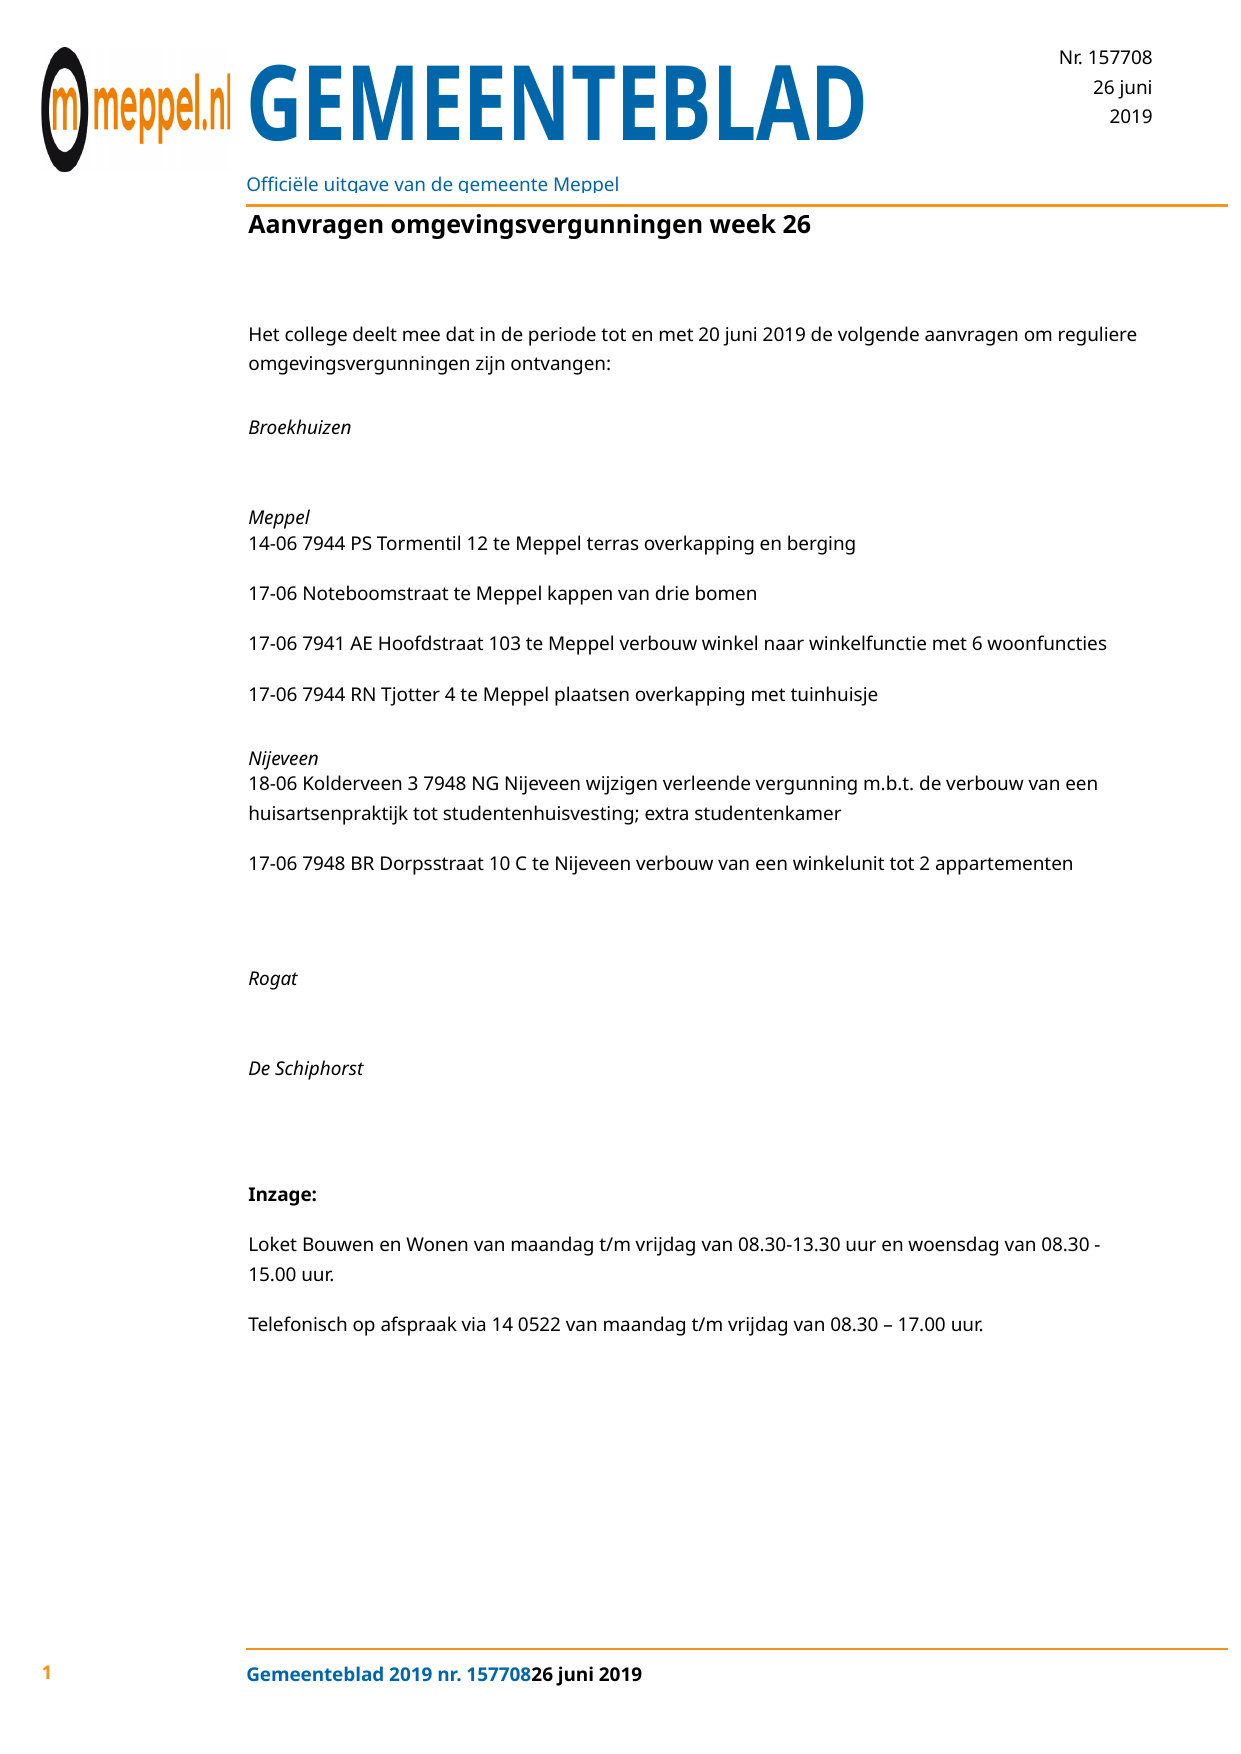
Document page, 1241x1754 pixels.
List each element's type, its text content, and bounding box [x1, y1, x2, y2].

text Inzage: [248, 1181, 1152, 1207]
text Aanvragen omgevingsvergunningen week 26 [248, 207, 1152, 241]
text Nijeveen [248, 745, 1152, 771]
text 17-06 7948 BR Dorpsstraat 10 C te Nijeveen verbouw van een winkelunit tot 2 appartementen [248, 851, 1152, 876]
text 14-06 7944 PS Tormentil 12 te Meppel terras overkapping en berging [248, 530, 1152, 555]
picture [41, 47, 231, 172]
text 17-06 7941 AE Hoofdstraat 103 te Meppel verbouw winkel naar winkelfunctie met 6 woonfuncties [248, 631, 1152, 656]
text 18-06 Kolderveen 3 7948 NG Nijeveen wijzigen verleende vergunning m.b.t. de verbouw van een huisartsenpraktijk tot studentenhuisvesting; extra studentenkamer [248, 771, 1152, 826]
text 17-06 Noteboomstraat te Meppel kappen van drie bomen [248, 580, 1152, 606]
text Meppel [248, 504, 1152, 530]
text De Schiphorst [248, 1055, 1152, 1080]
text Het college deelt mee dat in de periode tot en met 20 juni 2019 de volgende aanvragen om reguliere omgevingsvergunningen zijn ontvangen: [248, 321, 1152, 376]
text 17-06 7944 RN Tjotter 4 te Meppel plaatsen overkapping met tuinhuisje [248, 681, 1152, 707]
text Broekhuizen [248, 414, 1152, 440]
text Rogat [248, 965, 1152, 991]
text Loket Bouwen en Wonen van maandag t/m vrijdag van 08.30-13.30 uur en woensdag van 08.30 - 15.00 uur. [248, 1232, 1152, 1287]
text Telefonisch op afspraak via 14 0522 van maandag t/m vrijdag van 08.30 – 17.00 uur. [248, 1312, 1152, 1337]
